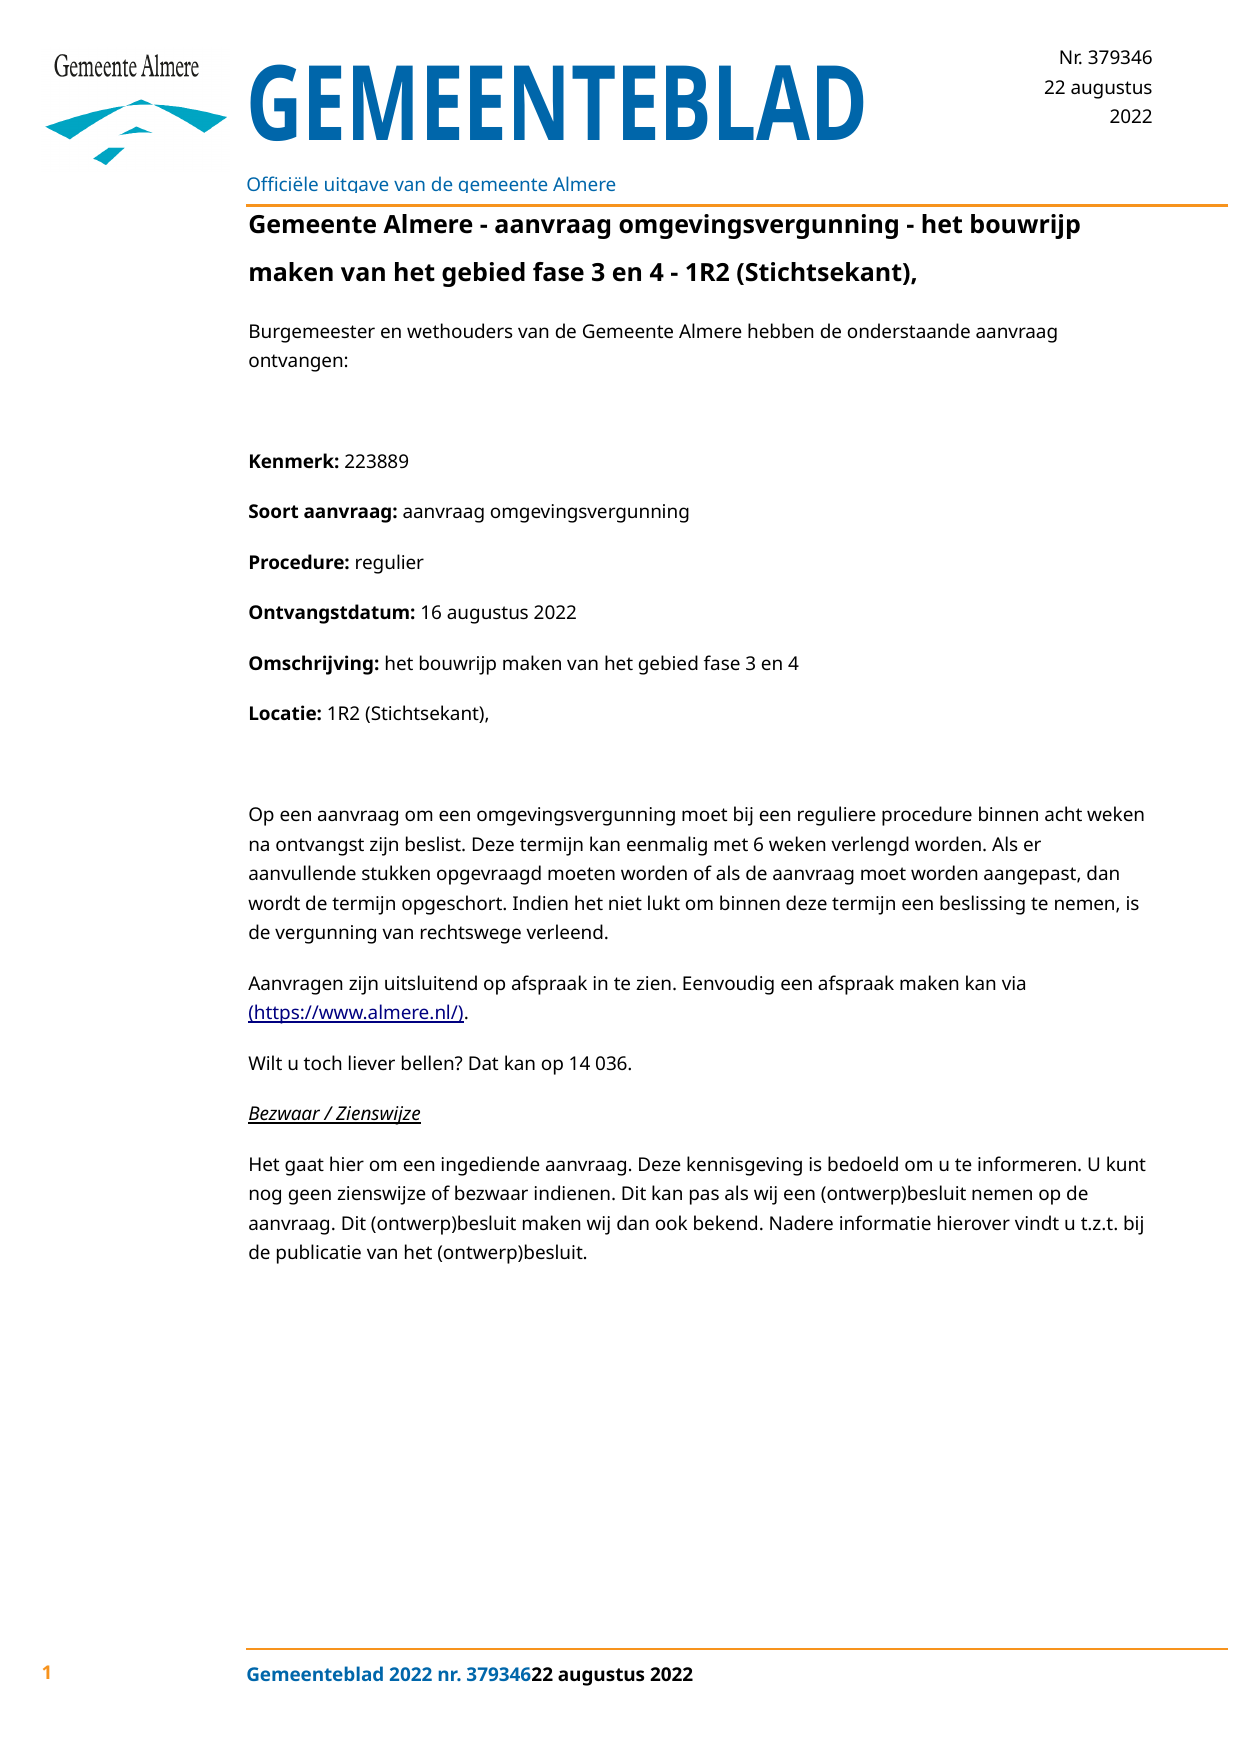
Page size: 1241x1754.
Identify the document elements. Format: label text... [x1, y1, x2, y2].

text Procedure: regulier [248, 549, 1152, 575]
text Gemeente Almere - aanvraag omgevingsvergunning - het bouwrijp maken van het gebied fase 3 en 4 - 1R2 (Stichtsekant), [248, 207, 1152, 288]
text Omschrijving: het bouwrijp maken van het gebied fase 3 en 4 [248, 650, 1152, 676]
text Ontvangstdatum: 16 augustus 2022 [248, 599, 1152, 625]
text Het gaat hier om een ingediende aanvraag. Deze kennisgeving is bedoeld om u te informeren. U kunt nog geen zienswijze of bezwaar indienen. Dit kan pas als wij een (ontwerp)besluit nemen op de aanvraag. Dit (ontwerp)besluit maken wij dan ook bekend. Nadere informatie hierover vindt u t.z.t. bij de publicatie van het (ontwerp)besluit. [248, 1151, 1152, 1265]
picture [41, 47, 231, 172]
text Locatie: 1R2 (Stichtsekant), [248, 700, 1152, 726]
text Burgemeester en wethouders van de Gemeente Almere hebben de onderstaande aanvraag ontvangen: [248, 318, 1152, 373]
text Kenmerk: 223889 [248, 448, 1152, 474]
text Bezwaar / Zienswijze [248, 1100, 1152, 1126]
text Aanvragen zijn uitsluitend op afspraak in te zien. Eenvoudig een afspraak maken kan via (https://www.almere.nl/). [248, 970, 1152, 1025]
text Soort aanvraag: aanvraag omgevingsvergunning [248, 499, 1152, 524]
text Op een aanvraag om een omgevingsvergunning moet bij een reguliere procedure binnen acht weken na ontvangst zijn beslist. Deze termijn kan eenmalig met 6 weken verlengd worden. Als er aanvullende stukken opgevraagd moeten worden of als de aanvraag moet worden aangepast, dan wordt de termijn opgeschort. Indien het niet lukt om binnen deze termijn een beslissing te nemen, is de vergunning van rechtswege verleend. [248, 801, 1152, 945]
text Wilt u toch liever bellen? Dat kan op 14 036. [248, 1050, 1152, 1076]
